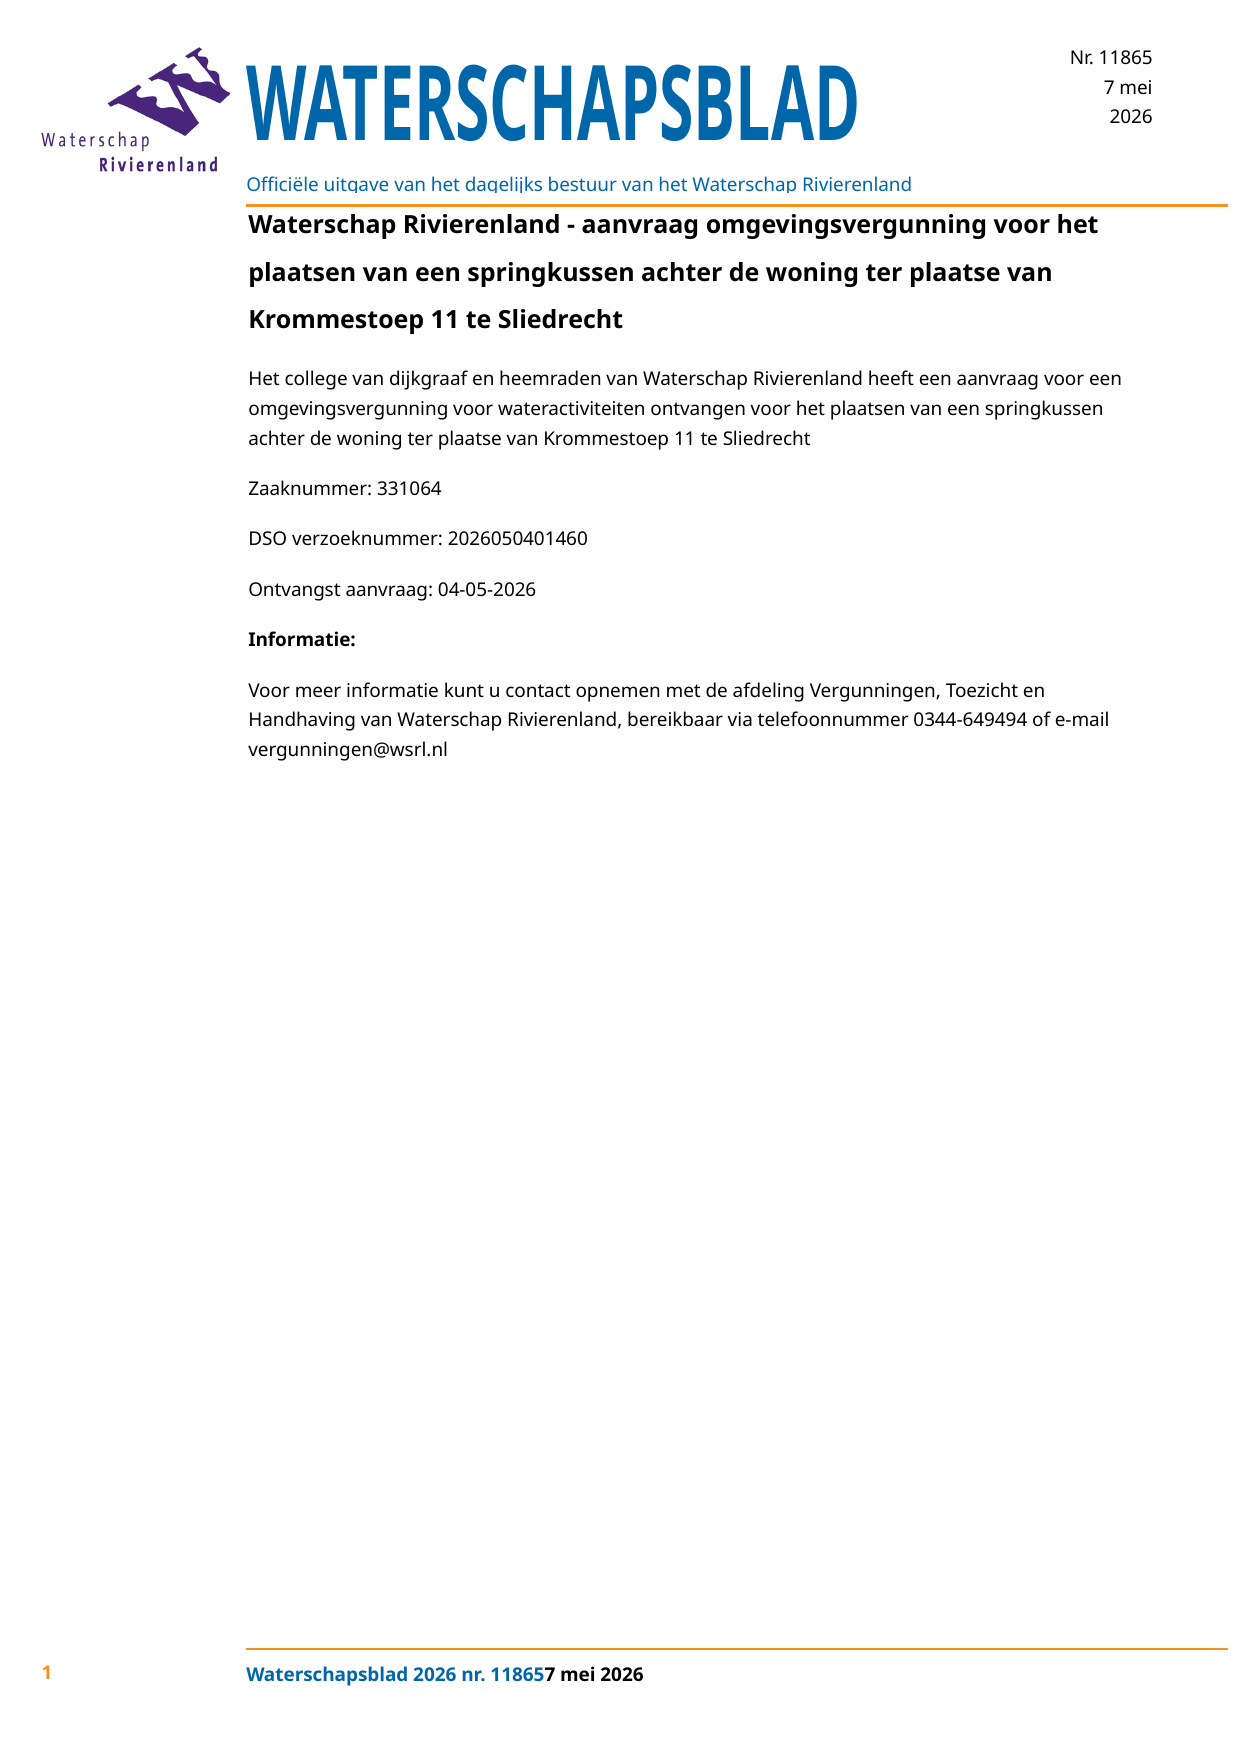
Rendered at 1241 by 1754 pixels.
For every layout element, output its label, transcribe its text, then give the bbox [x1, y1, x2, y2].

text Voor meer informatie kunt u contact opnemen met de afdeling Vergunningen, Toezicht en Handhaving van Waterschap Rivierenland, bereikbaar via telefoonnummer 0344-649494 of e-mail vergunningen@wsrl.nl [248, 677, 1152, 762]
text Ontvangst aanvraag: 04-05-2026 [248, 576, 1152, 602]
text Waterschap Rivierenland - aanvraag omgevingsvergunning voor het plaatsen van een springkussen achter de woning ter plaatse van Krommestoep 11 te Sliedrecht [248, 207, 1152, 336]
text Zaaknummer: 331064 [248, 475, 1152, 501]
text Het college van dijkgraaf en heemraden van Waterschap Rivierenland heeft een aanvraag voor een omgevingsvergunning voor wateractiviteiten ontvangen voor het plaatsen van een springkussen achter de woning ter plaatse van Krommestoep 11 te Sliedrecht [248, 366, 1152, 450]
text Informatie: [248, 626, 1152, 652]
text DSO verzoeknummer: 2026050401460 [248, 526, 1152, 551]
picture [41, 47, 231, 172]
